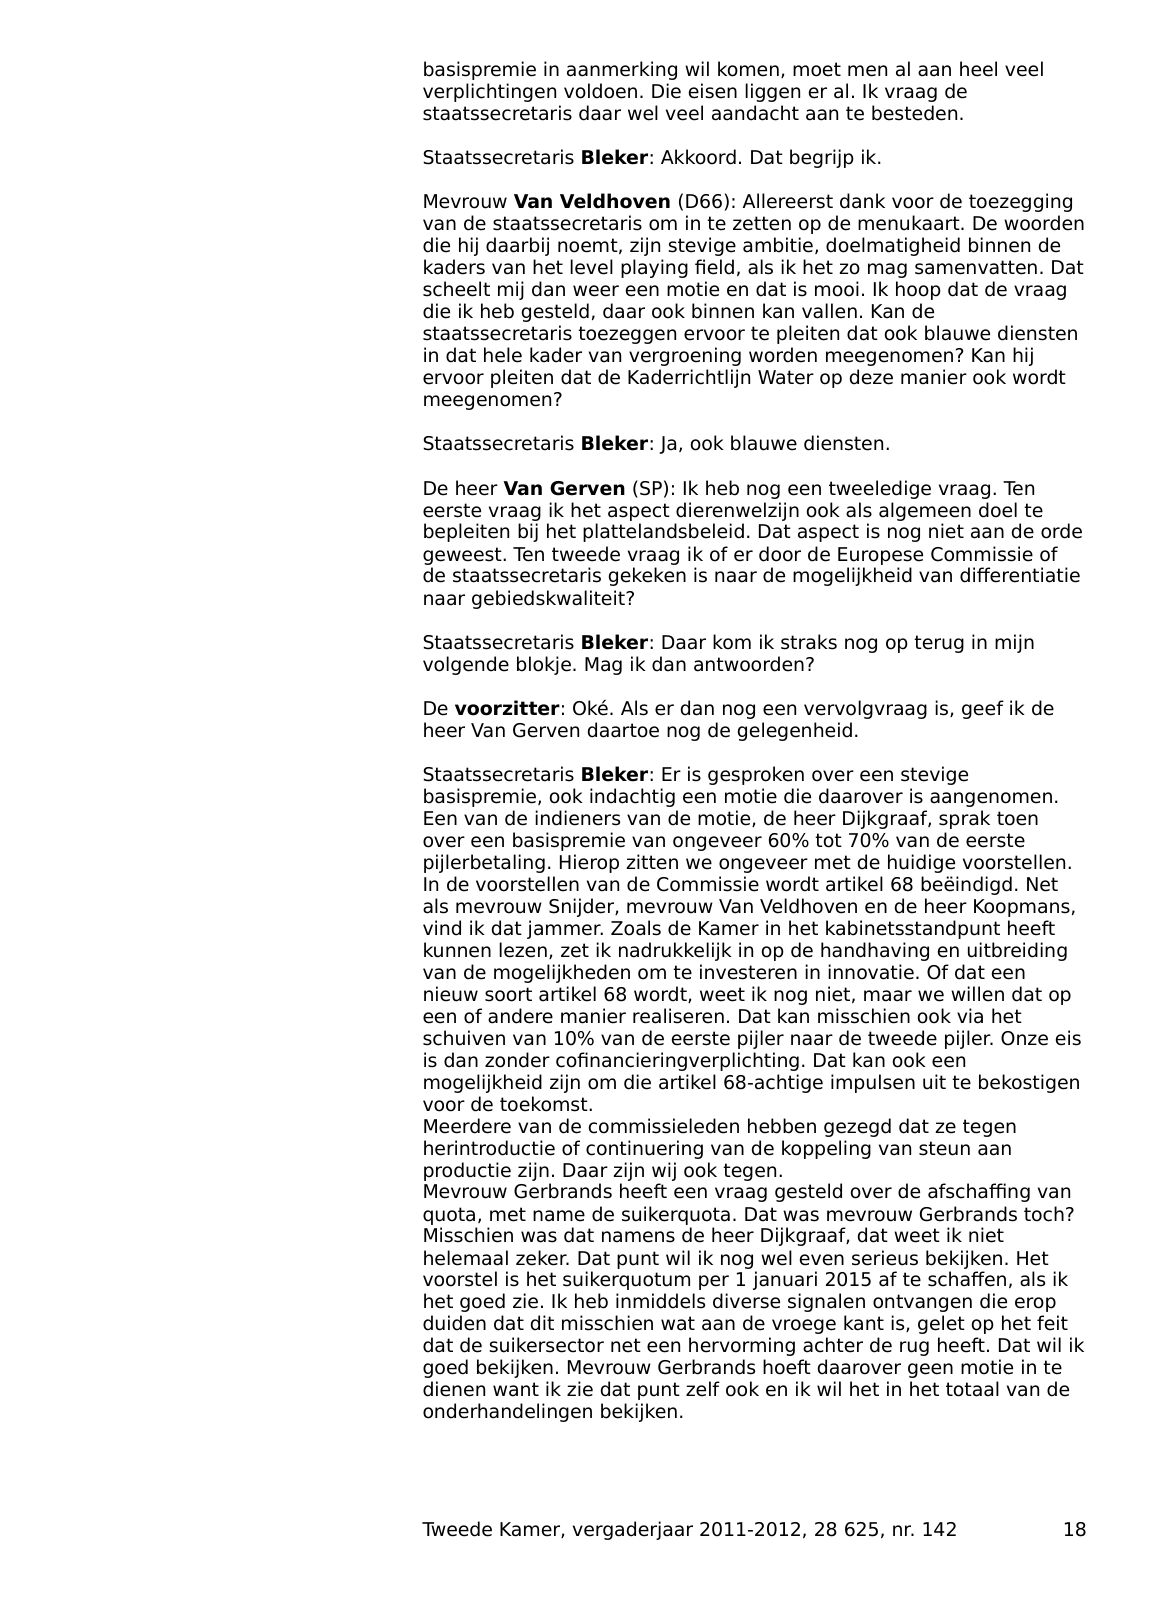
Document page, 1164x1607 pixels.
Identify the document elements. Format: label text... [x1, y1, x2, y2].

text In de voorstellen van de Commissie wordt artikel 68 beëindigd. Net als mevrouw Snijder, mevrouw Van Veldhoven en de heer Koopmans, vind ik dat jammer. Zoals de Kamer in het kabinetsstandpunt heeft kunnen lezen, zet ik nadrukkelijk in op de handhaving en uitbreiding van de mogelijkheden om te investeren in innovatie. Of dat een nieuw soort artikel 68 wordt, weet ik nog niet, maar we willen dat op een of andere manier realiseren. Dat kan misschien ook via het schuiven van 10% van de eerste pijler naar de tweede pijler. Onze eis is dan zonder cofinancieringverplichting. Dat kan ook een mogelijkheid zijn om die artikel 68-achtige impulsen uit te bekostigen voor de toekomst. [422, 874, 1087, 1116]
text basispremie in aanmerking wil komen, moet men al aan heel veel verplichtingen voldoen. Die eisen liggen er al. Ik vraag de staatssecretaris daar wel veel aandacht aan te besteden. [422, 59, 1087, 125]
text Staatssecretaris Bleker: Daar kom ik straks nog op terug in mijn volgende blokje. Mag ik dan antwoorden? [422, 632, 1087, 676]
text Mevrouw Gerbrands heeft een vraag gesteld over de afschaffing van quota, met name de suikerquota. Dat was mevrouw Gerbrands toch? Misschien was dat namens de heer Dijkgraaf, dat weet ik niet helemaal zeker. Dat punt wil ik nog wel even serieus bekijken. Het voorstel is het suikerquotum per 1 januari 2015 af te schaffen, als ik het goed zie. Ik heb inmiddels diverse signalen ontvangen die erop duiden dat dit misschien wat aan de vroege kant is, gelet op het feit dat de suikersector net een hervorming achter de rug heeft. Dat wil ik goed bekijken. Mevrouw Gerbrands hoeft daarover geen motie in te dienen want ik zie dat punt zelf ook en ik wil het in het totaal van de onderhandelingen bekijken. [422, 1181, 1087, 1423]
text De voorzitter: Oké. Als er dan nog een vervolgvraag is, geef ik de heer Van Gerven daartoe nog de gelegenheid. [422, 698, 1087, 742]
text De heer Van Gerven (SP): Ik heb nog een tweeledige vraag. Ten eerste vraag ik het aspect dierenwelzijn ook als algemeen doel te bepleiten bij het plattelandsbeleid. Dat aspect is nog niet aan de orde geweest. Ten tweede vraag ik of er door de Europese Commissie of de staatssecretaris gekeken is naar de mogelijkheid van differentiatie naar gebiedskwaliteit? [422, 477, 1087, 609]
text Staatssecretaris Bleker: Ja, ook blauwe diensten. [422, 433, 1087, 455]
text Mevrouw Van Veldhoven (D66): Allereerst dank voor de toezegging van de staatssecretaris om in te zetten op de menukaart. De woorden die hij daarbij noemt, zijn stevige ambitie, doelmatigheid binnen de kaders van het level playing field, als ik het zo mag samenvatten. Dat scheelt mij dan weer een motie en dat is mooi. Ik hoop dat de vraag die ik heb gesteld, daar ook binnen kan vallen. Kan de staatssecretaris toezeggen ervoor te pleiten dat ook blauwe diensten in dat hele kader van vergroening worden meegenomen? Kan hij ervoor pleiten dat de Kaderrichtlijn Water op deze manier ook wordt meegenomen? [422, 191, 1087, 411]
text Meerdere van de commissieleden hebben gezegd dat ze tegen herintroductie of continuering van de koppeling van steun aan productie zijn. Daar zijn wij ook tegen. [422, 1116, 1087, 1181]
text Staatssecretaris Bleker: Er is gesproken over een stevige basispremie, ook indachtig een motie die daarover is aangenomen. Een van de indieners van de motie, de heer Dijkgraaf, sprak toen over een basispremie van ongeveer 60% tot 70% van de eerste pijlerbetaling. Hierop zitten we ongeveer met de huidige voorstellen. [422, 764, 1087, 874]
text Staatssecretaris Bleker: Akkoord. Dat begrijp ik. [422, 147, 1087, 169]
